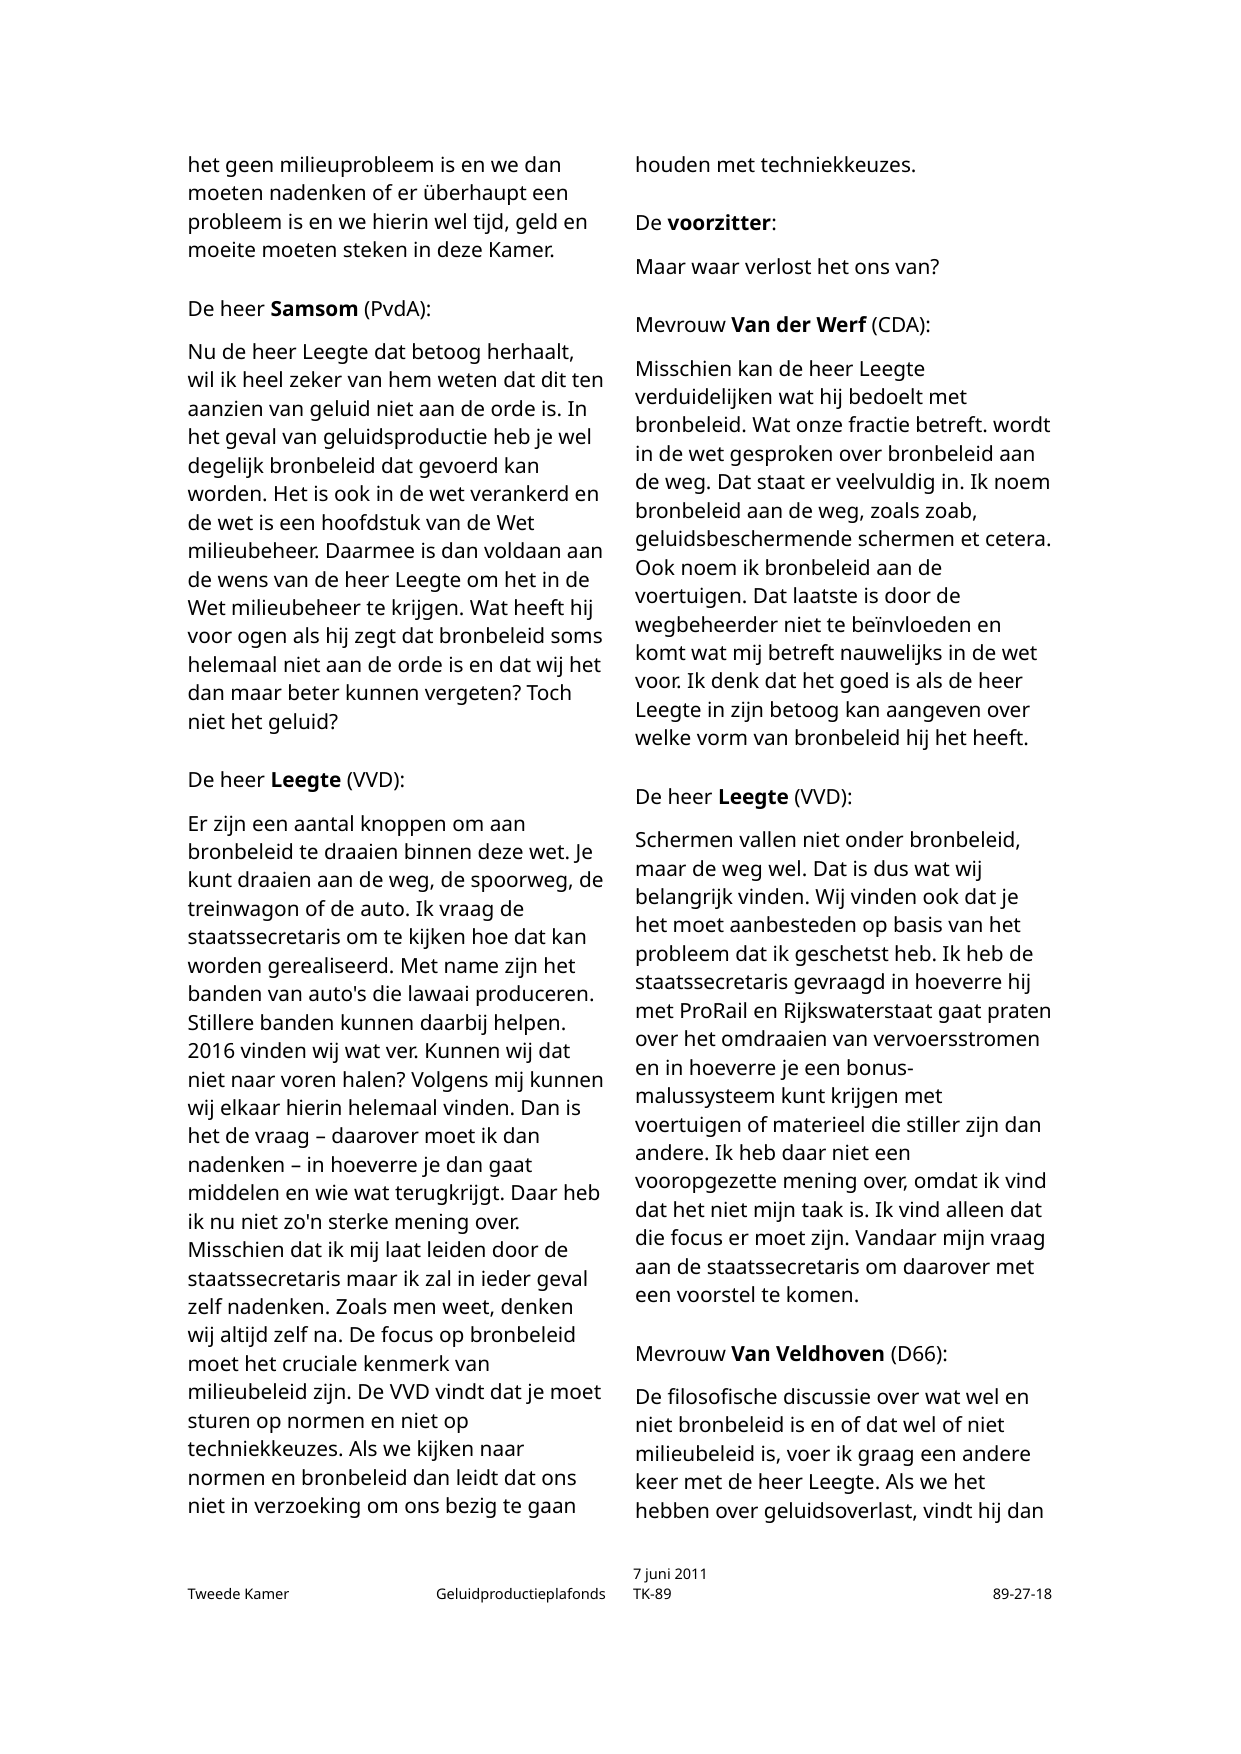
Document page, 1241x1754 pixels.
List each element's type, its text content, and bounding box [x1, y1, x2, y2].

text De heer Leegte (VVD): [635, 782, 1053, 810]
text Nu de heer Leegte dat betoog herhaalt, wil ik heel zeker van hem weten dat dit ten aanzien van geluid niet aan de orde is. In het geval van geluidsproductie heb je wel degelijk bronbeleid dat gevoerd kan worden. Het is ook in de wet verankerd en de wet is een hoofdstuk van de Wet milieubeheer. Daarmee is dan voldaan aan de wens van de heer Leegte om het in de Wet milieubeheer te krijgen. Wat heeft hij voor ogen als hij zegt dat bronbeleid soms helemaal niet aan de orde is en dat wij het dan maar beter kunnen vergeten? Toch niet het geluid? [187, 337, 605, 735]
text Misschien kan de heer Leegte verduidelijken wat hij bedoelt met bronbeleid. Wat onze fractie betreft. wordt in de wet gesproken over bronbeleid aan de weg. Dat staat er veelvuldig in. Ik noem bronbeleid aan de weg, zoals zoab, geluidsbeschermende schermen et cetera. Ook noem ik bronbeleid aan de voertuigen. Dat laatste is door de wegbeheerder niet te beïnvloeden en komt wat mij betreft nauwelijks in de wet voor. Ik denk dat het goed is als de heer Leegte in zijn betoog kan aangeven over welke vorm van bronbeleid hij het heeft. [635, 354, 1053, 752]
text Mevrouw Van Veldhoven (D66): [635, 1339, 1053, 1367]
text De heer Samsom (PvdA): [187, 294, 605, 322]
text De heer Leegte (VVD): [187, 765, 605, 794]
text houden met techniekkeuzes. [635, 150, 1053, 178]
text Er zijn een aantal knoppen om aan bronbeleid te draaien binnen deze wet. Je kunt draaien aan de weg, de spoorweg, de treinwagon of de auto. Ik vraag de staatssecretaris om te kijken hoe dat kan worden gerealiseerd. Met name zijn het banden van auto's die lawaai produceren. Stillere banden kunnen daarbij helpen. 2016 vinden wij wat ver. Kunnen wij dat niet naar voren halen? Volgens mij kunnen wij elkaar hierin helemaal vinden. Dan is het de vraag – daarover moet ik dan nadenken – in hoeverre je dan gaat middelen en wie wat terugkrijgt. Daar heb ik nu niet zo'n sterke mening over. Misschien dat ik mij laat leiden door de staatssecretaris maar ik zal in ieder geval zelf nadenken. Zoals men weet, denken wij altijd zelf na. De focus op bronbeleid moet het cruciale kenmerk van milieubeleid zijn. De VVD vindt dat je moet sturen op normen en niet op techniekkeuzes. Als we kijken naar normen en bronbeleid dan leidt dat ons niet in verzoeking om ons bezig te gaan [187, 809, 605, 1520]
text De filosofische discussie over wat wel en niet bronbeleid is en of dat wel of niet milieubeleid is, voer ik graag een andere keer met de heer Leegte. Als we het hebben over geluidsoverlast, vindt hij dan [635, 1382, 1053, 1524]
text De voorzitter: [635, 208, 1053, 237]
text Maar waar verlost het ons van? [635, 252, 1053, 280]
text Schermen vallen niet onder bronbeleid, maar de weg wel. Dat is dus wat wij belangrijk vinden. Wij vinden ook dat je het moet aanbesteden op basis van het probleem dat ik geschetst heb. Ik heb de staatssecretaris gevraagd in hoeverre hij met ProRail en Rijkswaterstaat gaat praten over het omdraaien van vervoersstromen en in hoeverre je een bonus-malussysteem kunt krijgen met voertuigen of materieel die stiller zijn dan andere. Ik heb daar niet een vooropgezette mening over, omdat ik vind dat het niet mijn taak is. Ik vind alleen dat die focus er moet zijn. Vandaar mijn vraag aan de staatssecretaris om daarover met een voorstel te komen. [635, 825, 1053, 1309]
text Mevrouw Van der Werf (CDA): [635, 310, 1053, 339]
text het geen milieuprobleem is en we dan moeten nadenken of er überhaupt een probleem is en we hierin wel tijd, geld en moeite moeten steken in deze Kamer. [187, 150, 605, 264]
